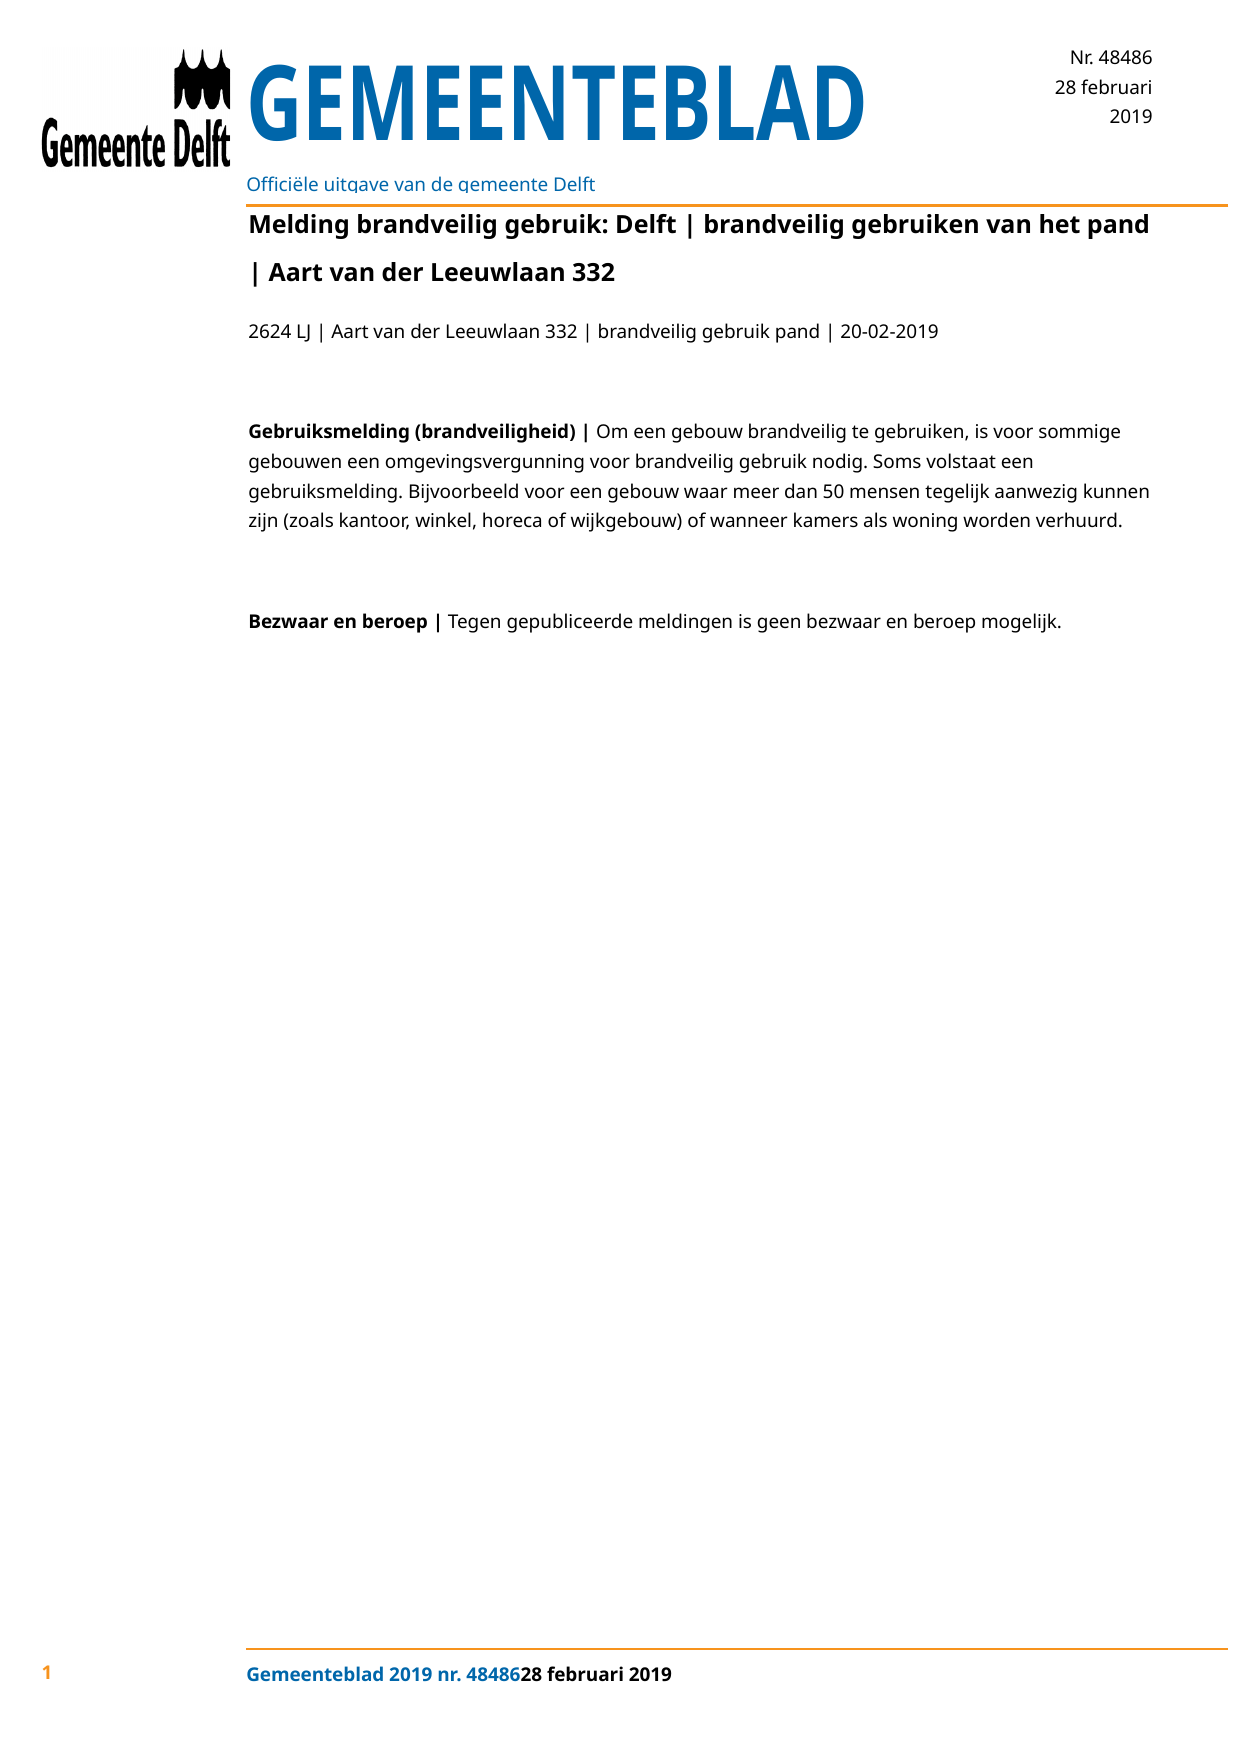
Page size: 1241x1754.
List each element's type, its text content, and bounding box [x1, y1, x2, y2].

text Gebruiksmelding (brandveiligheid) | Om een gebouw brandveilig te gebruiken, is voor sommige gebouwen een omgevingsvergunning voor brandveilig gebruik nodig. Soms volstaat een gebruiksmelding. Bijvoorbeeld voor een gebouw waar meer dan 50 mensen tegelijk aanwezig kunnen zijn (zoals kantoor, winkel, horeca of wijkgebouw) of wanneer kamers als woning worden verhuurd. [248, 419, 1152, 533]
picture [41, 47, 231, 172]
text Melding brandveilig gebruik: Delft | brandveilig gebruiken van het pand | Aart van der Leeuwlaan 332 [248, 207, 1152, 288]
text Bezwaar en beroep | Tegen gepubliceerde meldingen is geen bezwaar en beroep mogelijk. [248, 608, 1152, 634]
text 2624 LJ | Aart van der Leeuwlaan 332 | brandveilig gebruik pand | 20-02-2019 [248, 318, 1152, 344]
